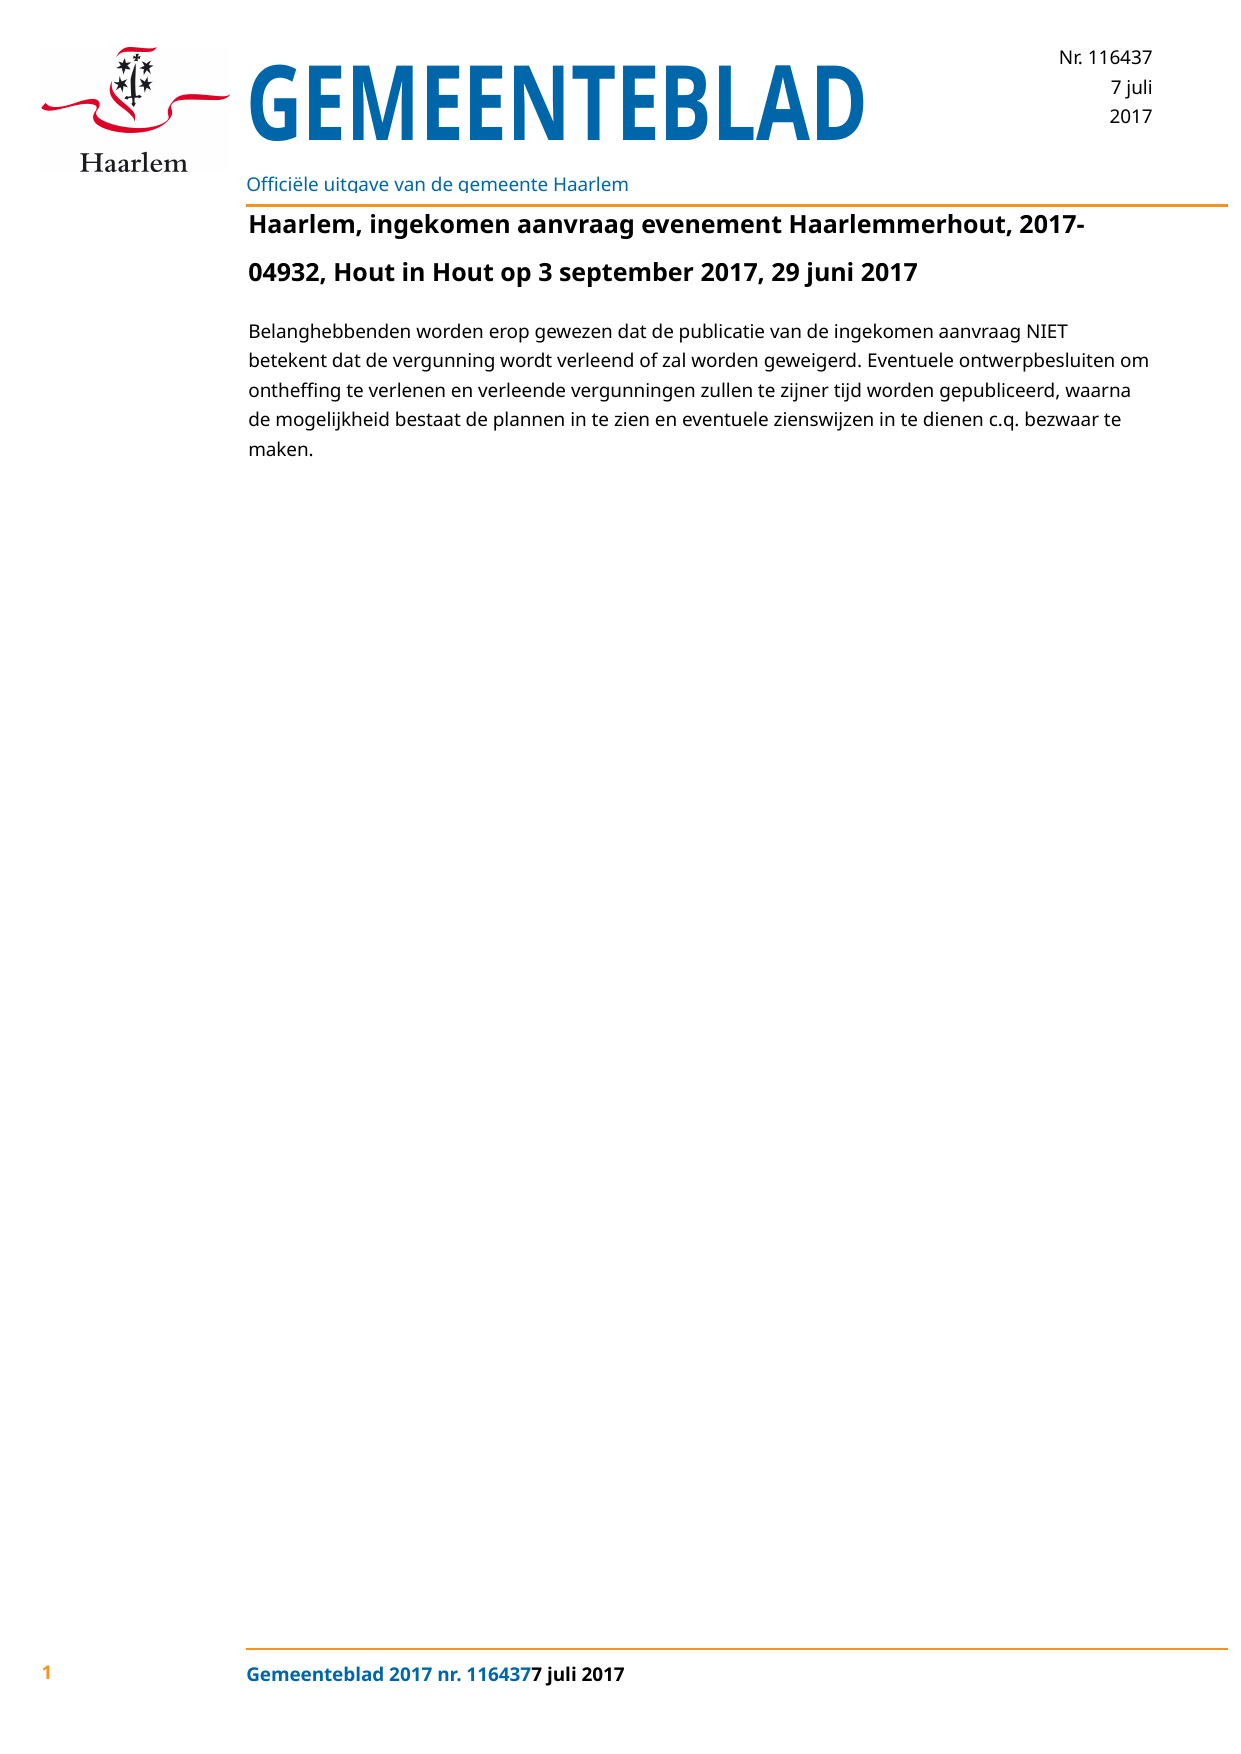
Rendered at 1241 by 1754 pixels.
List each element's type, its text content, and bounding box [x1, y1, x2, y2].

text Belanghebbenden worden erop gewezen dat de publicatie van de ingekomen aanvraag NIET betekent dat de vergunning wordt verleend of zal worden geweigerd. Eventuele ontwerpbesluiten om ontheffing te verlenen en verleende vergunningen zullen te zijner tijd worden gepubliceerd, waarna de mogelijkheid bestaat de plannen in te zien en eventuele zienswijzen in te dienen c.q. bezwaar te maken. [248, 318, 1152, 462]
text Haarlem, ingekomen aanvraag evenement Haarlemmerhout, 2017-04932, Hout in Hout op 3 september 2017, 29 juni 2017 [248, 207, 1152, 288]
picture [41, 47, 231, 172]
